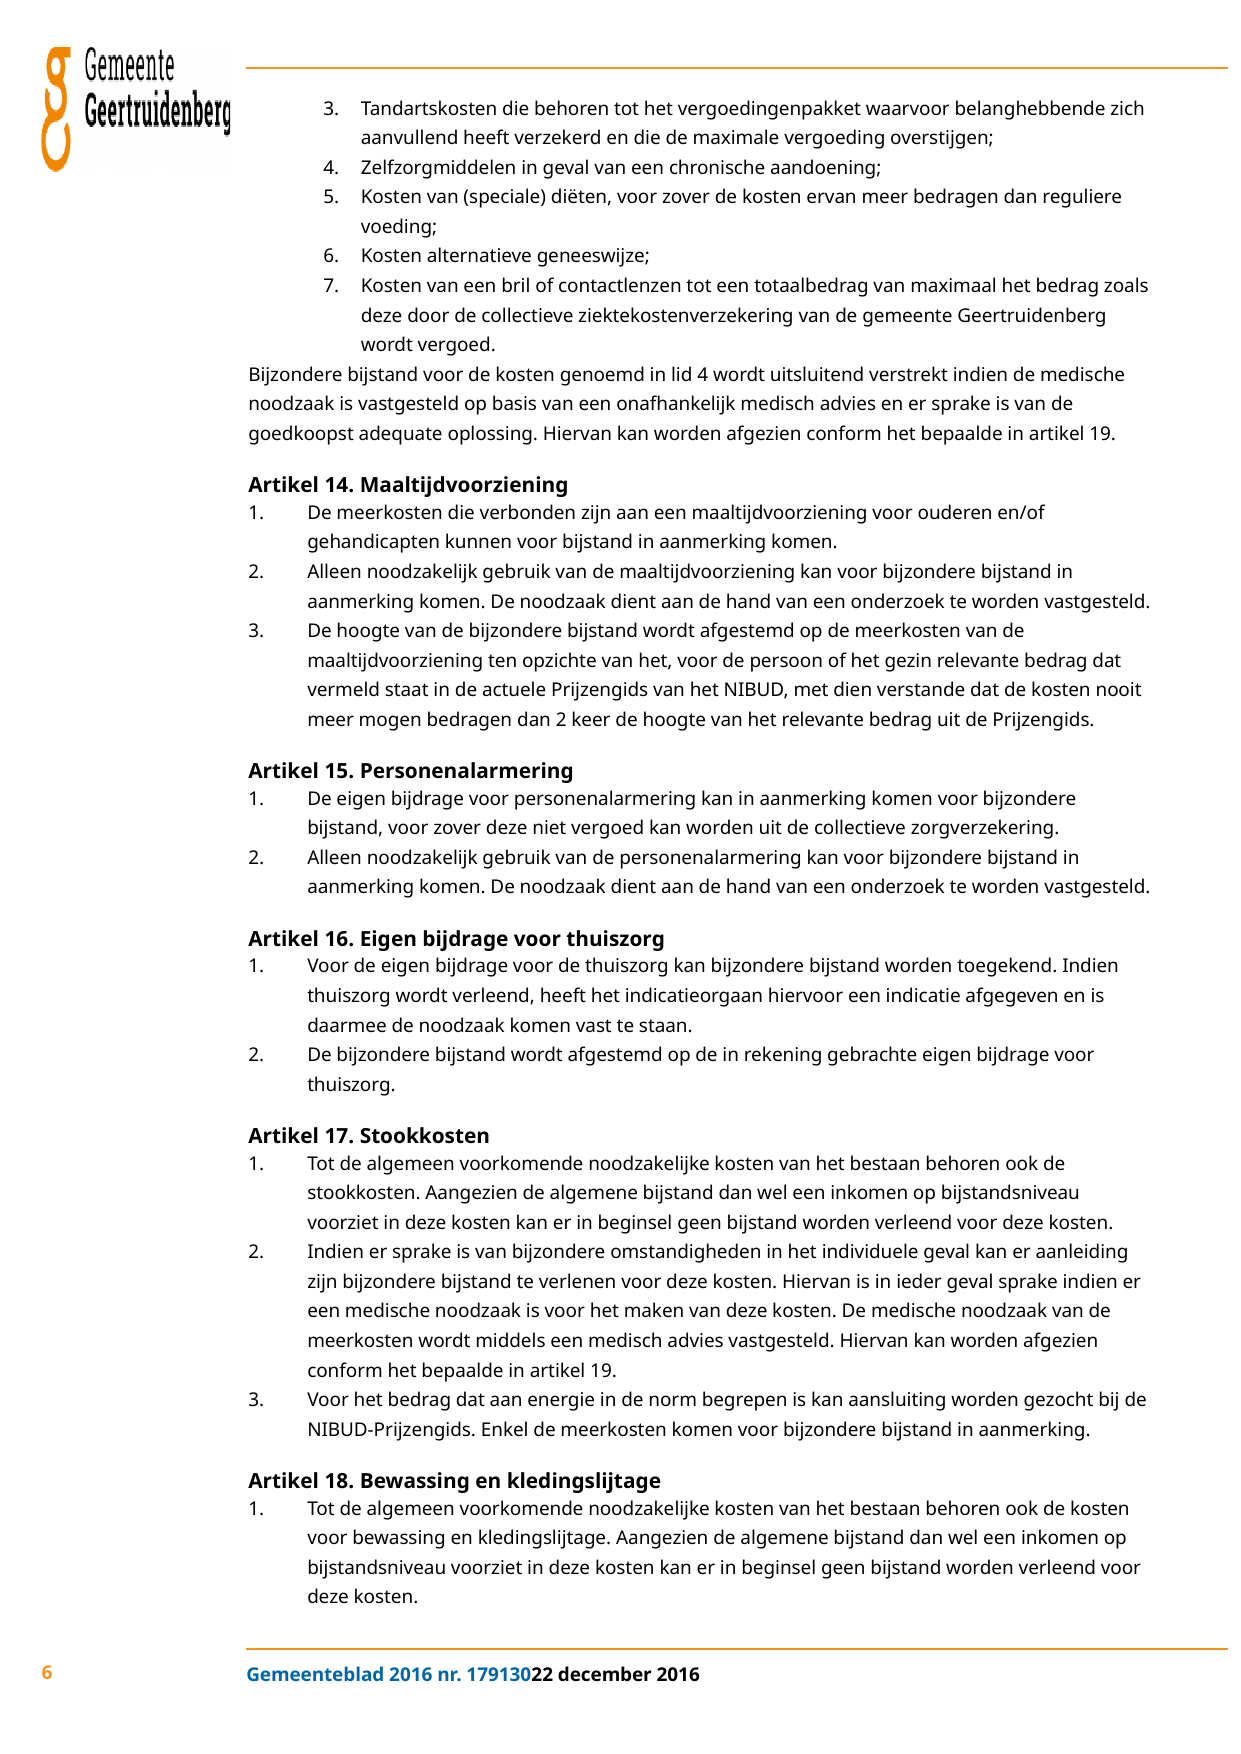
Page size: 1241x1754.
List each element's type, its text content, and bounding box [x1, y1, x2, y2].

text Artikel 14. Maaltijdvoorziening [248, 471, 1152, 499]
list Indien er sprake is van bijzondere omstandigheden in het individuele geval kan er aanleiding zijn bijzondere bijstand te verlenen voor deze kosten. Hiervan is in ieder geval sprake indien er een medische noodzaak is voor het maken van deze kosten. De medische noodzaak van de meerkosten wordt middels een medisch advies vastgesteld. Hiervan kan worden afgezien conform het bepaalde in artikel 19. [248, 1238, 1152, 1383]
list Tot de algemeen voorkomende noodzakelijke kosten van het bestaan behoren ook de stookkosten. Aangezien de algemene bijstand dan wel een inkomen op bijstandsniveau voorziet in deze kosten kan er in beginsel geen bijstand worden verleend voor deze kosten. [248, 1150, 1152, 1235]
list Kosten van (speciale) diëten, voor zover de kosten ervan meer bedragen dan reguliere voeding; [323, 183, 1152, 239]
list Tandartskosten die behoren tot het vergoedingenpakket waarvoor belanghebbende zich aanvullend heeft verzekerd en die de maximale vergoeding overstijgen; [323, 95, 1152, 150]
list Alleen noodzakelijk gebruik van de personenalarmering kan voor bijzondere bijstand in aanmerking komen. De noodzaak dient aan de hand van een onderzoek te worden vastgesteld. [248, 844, 1152, 899]
list Kosten van een bril of contactlenzen tot een totaalbedrag van maximaal het bedrag zoals deze door de collectieve ziektekostenverzekering van de gemeente Geertruidenberg wordt vergoed. [323, 272, 1152, 357]
list De bijzondere bijstand wordt afgestemd op de in rekening gebrachte eigen bijdrage voor thuiszorg. [248, 1041, 1152, 1097]
list De eigen bijdrage voor personenalarmering kan in aanmerking komen voor bijzondere bijstand, voor zover deze niet vergoed kan worden uit de collectieve zorgverzekering. [248, 785, 1152, 840]
text Artikel 15. Personenalarmering [248, 757, 1152, 785]
text Bijzondere bijstand voor de kosten genoemd in lid 4 wordt uitsluitend verstrekt indien de medische noodzaak is vastgesteld op basis van een onafhankelijk medisch advies en er sprake is van de goedkoopst adequate oplossing. Hiervan kan worden afgezien conform het bepaalde in artikel 19. [248, 361, 1152, 446]
list Voor het bedrag dat aan energie in de norm begrepen is kan aansluiting worden gezocht bij de NIBUD-Prijzengids. Enkel de meerkosten komen voor bijzondere bijstand in aanmerking. [248, 1386, 1152, 1442]
list Tot de algemeen voorkomende noodzakelijke kosten van het bestaan behoren ook de kosten voor bewassing en kledingslijtage. Aangezien de algemene bijstand dan wel een inkomen op bijstandsniveau voorziet in deze kosten kan er in beginsel geen bijstand worden verleend voor deze kosten. [248, 1495, 1152, 1609]
text Artikel 17. Stookkosten [248, 1121, 1152, 1150]
text Artikel 16. Eigen bijdrage voor thuiszorg [248, 924, 1152, 953]
picture [41, 47, 231, 172]
list Voor de eigen bijdrage voor de thuiszorg kan bijzondere bijstand worden toegekend. Indien thuiszorg wordt verleend, heeft het indicatieorgaan hiervoor een indicatie afgegeven en is daarmee de noodzaak komen vast te staan. [248, 953, 1152, 1037]
list De meerkosten die verbonden zijn aan een maaltijdvoorziening voor ouderen en/of gehandicapten kunnen voor bijstand in aanmerking komen. [248, 499, 1152, 554]
text Artikel 18. Bewassing en kledingslijtage [248, 1466, 1152, 1495]
list Alleen noodzakelijk gebruik van de maaltijdvoorziening kan voor bijzondere bijstand in aanmerking komen. De noodzaak dient aan de hand van een onderzoek te worden vastgesteld. [248, 558, 1152, 613]
list Zelfzorgmiddelen in geval van een chronische aandoening; [323, 154, 1152, 180]
list Kosten alternatieve geneeswijze; [323, 243, 1152, 268]
list De hoogte van de bijzondere bijstand wordt afgestemd op de meerkosten van de maaltijdvoorziening ten opzichte van het, voor de persoon of het gezin relevante bedrag dat vermeld staat in de actuele Prijzengids van het NIBUD, met dien verstande dat de kosten nooit meer mogen bedragen dan 2 keer de hoogte van het relevante bedrag uit de Prijzengids. [248, 617, 1152, 732]
